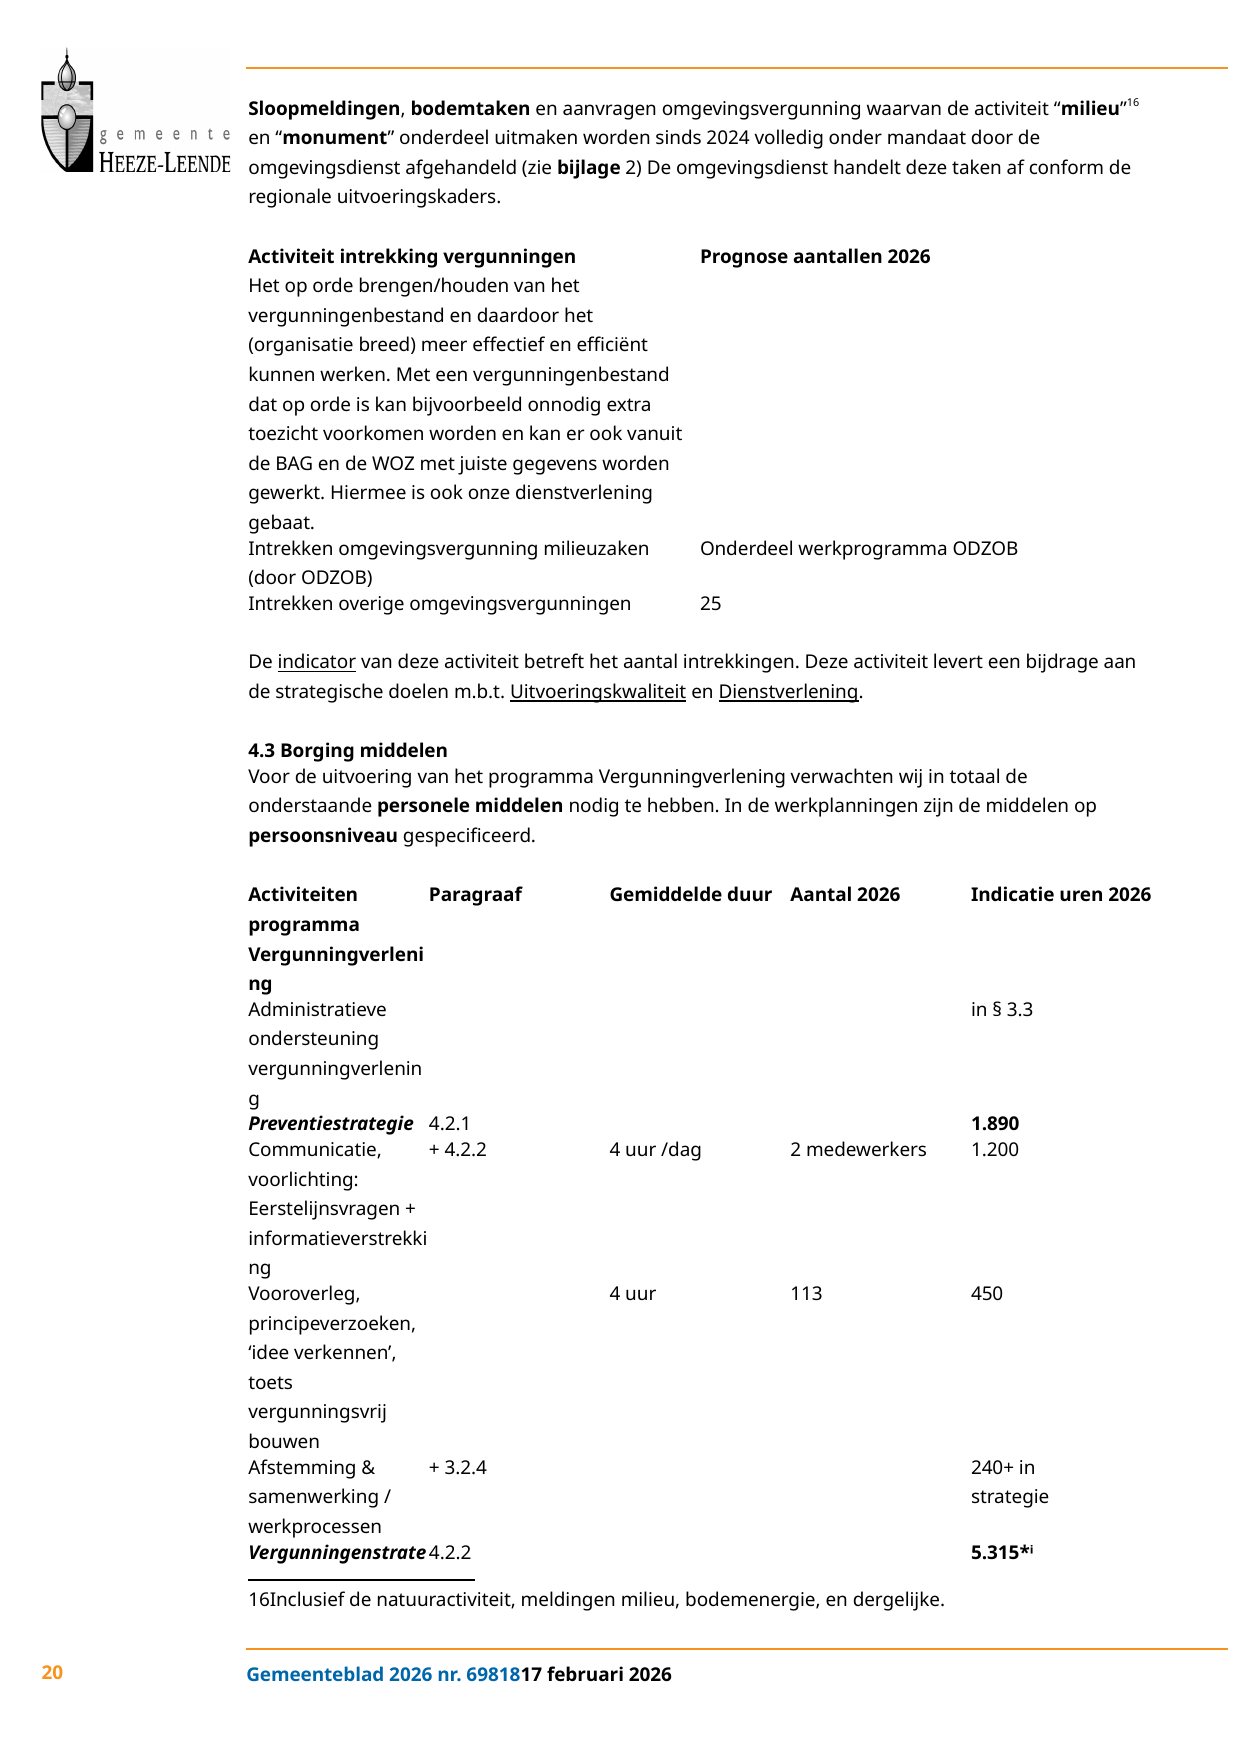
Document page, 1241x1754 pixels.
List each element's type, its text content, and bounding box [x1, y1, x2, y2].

table_cell [790, 1111, 971, 1136]
table_cell [790, 996, 971, 1111]
table_cell 4 uur [609, 1280, 790, 1454]
table_cell 2 medewerkers [790, 1136, 971, 1280]
table_cell [790, 1539, 971, 1564]
table_header Paragraaf [429, 882, 609, 996]
table_cell [609, 1111, 790, 1136]
table_header Aantal 2026 [790, 882, 971, 996]
table_cell Intrekken omgevingsvergunning milieuzaken (door ODZOB) [248, 535, 700, 590]
table_header Activiteiten programma Vergunningverlening [248, 882, 429, 996]
picture [41, 47, 231, 172]
table_cell Onderdeel werkprogramma ODZOB [700, 535, 1152, 590]
table_cell + 4.2.2 [429, 1136, 609, 1280]
table_cell + 3.2.4 [429, 1454, 609, 1539]
table_cell 1.200 [971, 1136, 1152, 1280]
table_header Indicatie uren 2026 [971, 882, 1152, 996]
table_cell Intrekken overige omgevingsvergunningen [248, 590, 700, 616]
table_cell 25 [700, 590, 1152, 616]
table_cell [609, 1539, 790, 1564]
table_cell 5.315*ⁱ [971, 1539, 1152, 1564]
table_header Activiteit intrekking vergunningen Het op orde brengen/houden van het vergunningenbestand en daardoor het (organisatie breed) meer effectief en efficiënt kunnen werken. Met een vergunningenbestand dat op orde is kan bijvoorbeeld onnodig extra toezicht voorkomen worden en kan er ook vanuit de BAG en de WOZ met juiste gegevens worden gewerkt. Hiermee is ook onze dienstverlening gebaat. [248, 243, 700, 535]
table_cell Vooroverleg, principeverzoeken, ‘idee verkennen’, toets vergunningsvrij bouwen [248, 1280, 429, 1454]
text De indicator van deze activiteit betreft het aantal intrekkingen. Deze activiteit levert een bijdrage aan de strategische doelen m.b.t. Uitvoeringskwaliteit en Dienstverlening. [248, 649, 1152, 704]
text Sloopmeldingen, bodemtaken en aanvragen omgevingsvergunning waarvan de activiteit “milieu” en “monument” onderdeel uitmaken worden sinds 2024 volledig onder mandaat door de omgevingsdienst afgehandeld (zie bijlage 2) De omgevingsdienst handelt deze taken af conform de regionale uitvoeringskaders. [248, 95, 1152, 209]
table_cell 4 uur /dag [609, 1136, 790, 1280]
table_cell 113 [790, 1280, 971, 1454]
table_cell [609, 996, 790, 1111]
table_cell [790, 1454, 971, 1539]
text Inclusief de natuuractiviteit, meldingen milieu, bodemenergie, en dergelijke. [248, 1586, 1152, 1612]
table_cell 4.2.2 [429, 1539, 609, 1564]
table_cell Vergunningenstrate [248, 1539, 429, 1564]
table_cell Preventiestrategie [248, 1111, 429, 1136]
table_cell [609, 1454, 790, 1539]
table_cell Communicatie, voorlichting: Eerstelijnsvragen + informatieverstrekking [248, 1136, 429, 1280]
table_cell [429, 1280, 609, 1454]
table_cell in § 3.3 [971, 996, 1152, 1111]
table_cell Afstemming & samenwerking / werkprocessen [248, 1454, 429, 1539]
table_header Prognose aantallen 2026 [700, 243, 1152, 535]
table_cell 450 [971, 1280, 1152, 1454]
table_cell 1.890 [971, 1111, 1152, 1136]
table_cell 4.2.1 [429, 1111, 609, 1136]
text 4.3 Borging middelen [248, 737, 1152, 763]
table_cell Administratieve ondersteuning vergunningverlening [248, 996, 429, 1111]
table_cell 240+ in strategie [971, 1454, 1152, 1539]
text Voor de uitvoering van het programma Vergunningverlening verwachten wij in totaal de onderstaande personele middelen nodig te hebben. In de werkplanningen zijn de middelen op persoonsniveau gespecificeerd. [248, 763, 1152, 848]
table_header Gemiddelde duur [609, 882, 790, 996]
table_cell [429, 996, 609, 1111]
